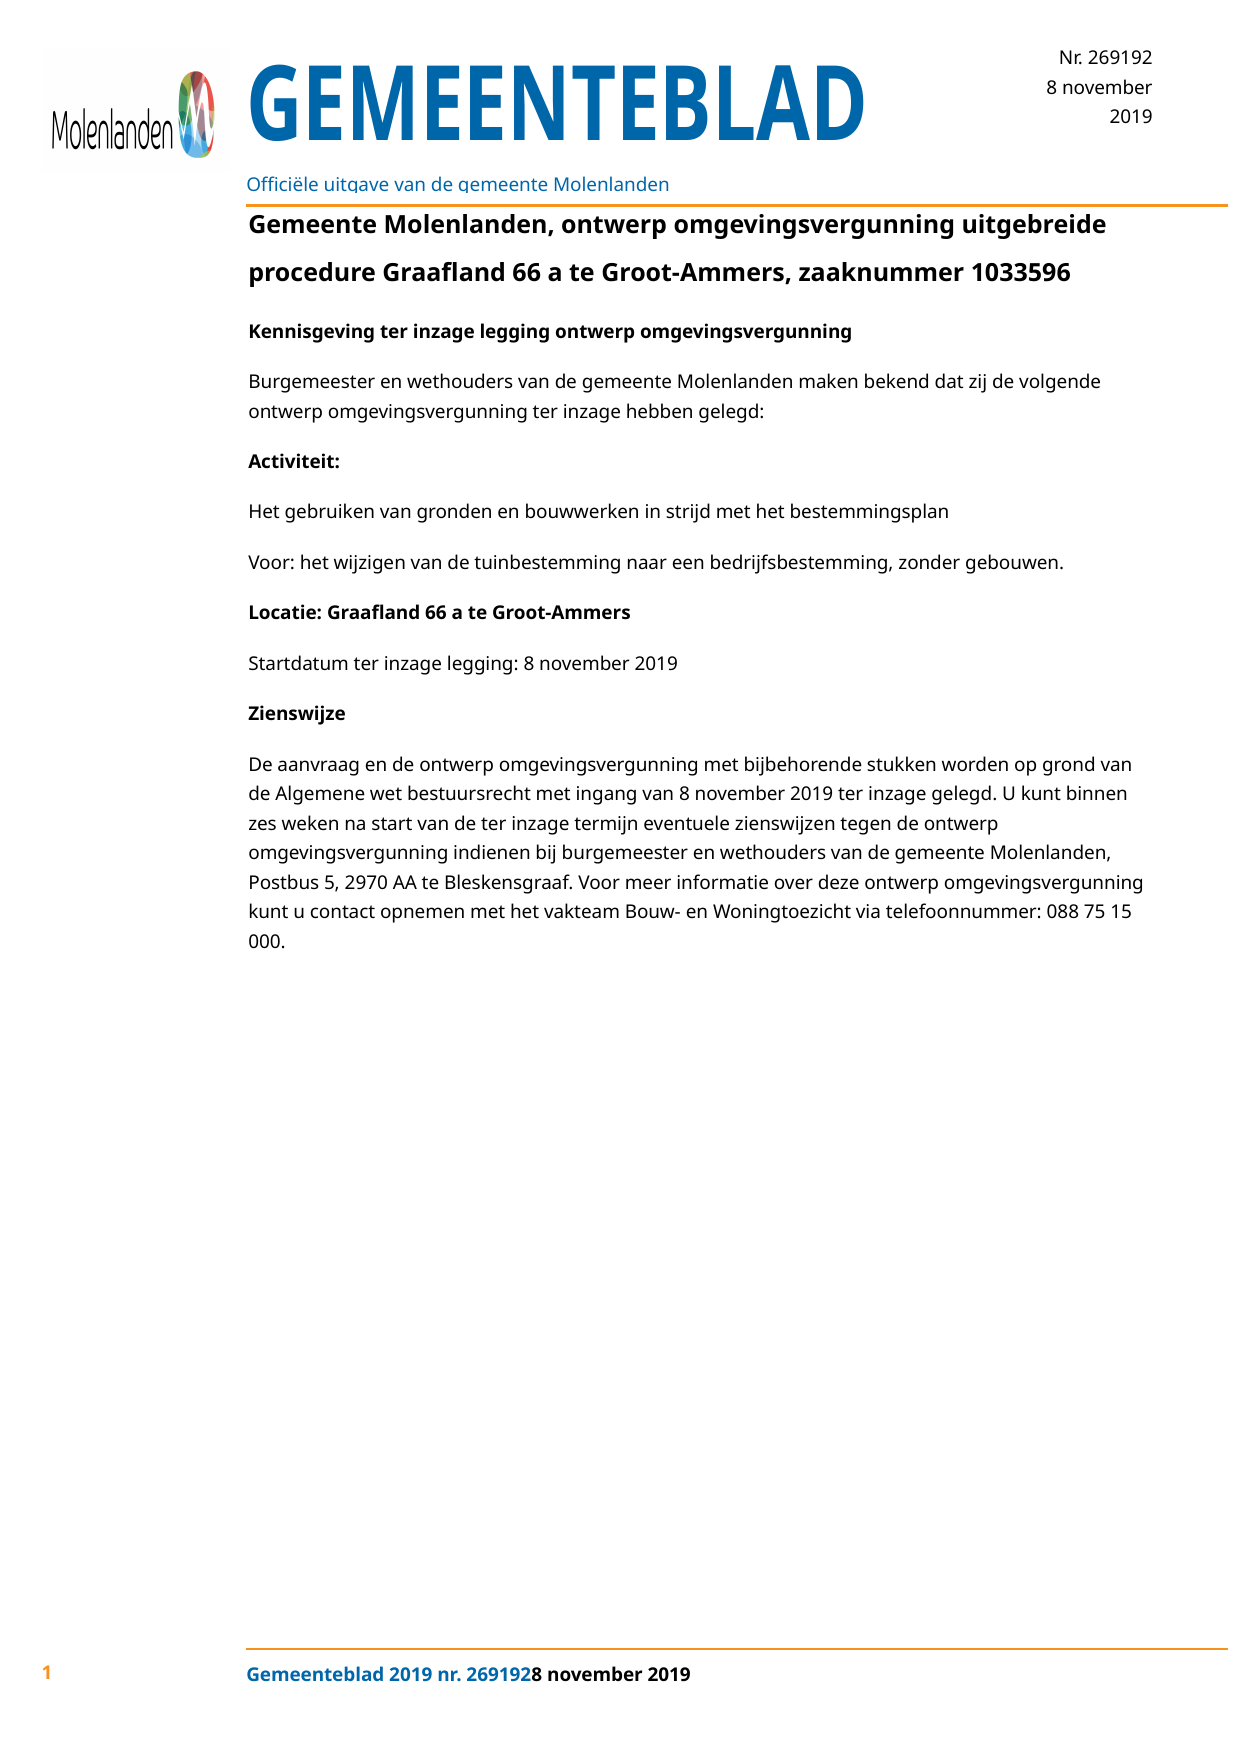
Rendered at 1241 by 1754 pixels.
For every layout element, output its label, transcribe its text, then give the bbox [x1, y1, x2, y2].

text Burgemeester en wethouders van de gemeente Molenlanden maken bekend dat zij de volgende ontwerp omgevingsvergunning ter inzage hebben gelegd: [248, 368, 1152, 424]
text Locatie: Graafland 66 a te Groot-Ammers [248, 599, 1152, 625]
text De aanvraag en de ontwerp omgevingsvergunning met bijbehorende stukken worden op grond van de Algemene wet bestuursrecht met ingang van 8 november 2019 ter inzage gelegd. U kunt binnen zes weken na start van de ter inzage termijn eventuele zienswijzen tegen de ontwerp omgevingsvergunning indienen bij burgemeester en wethouders van de gemeente Molenlanden, Postbus 5, 2970 AA te Bleskensgraaf. Voor meer informatie over deze ontwerp omgevingsvergunning kunt u contact opnemen met het vakteam Bouw- en Woningtoezicht via telefoonnummer: 088 75 15 000. [248, 751, 1152, 954]
text Voor: het wijzigen van de tuinbestemming naar een bedrijfsbestemming, zonder gebouwen. [248, 549, 1152, 575]
picture [41, 47, 231, 172]
text Het gebruiken van gronden en bouwwerken in strijd met het bestemmingsplan [248, 499, 1152, 524]
text Gemeente Molenlanden, ontwerp omgevingsvergunning uitgebreide procedure Graafland 66 a te Groot-Ammers, zaaknummer 1033596 [248, 207, 1152, 288]
text Zienswijze [248, 700, 1152, 726]
text Activiteit: [248, 448, 1152, 474]
text Kennisgeving ter inzage legging ontwerp omgevingsvergunning [248, 318, 1152, 344]
text Startdatum ter inzage legging: 8 november 2019 [248, 650, 1152, 676]
